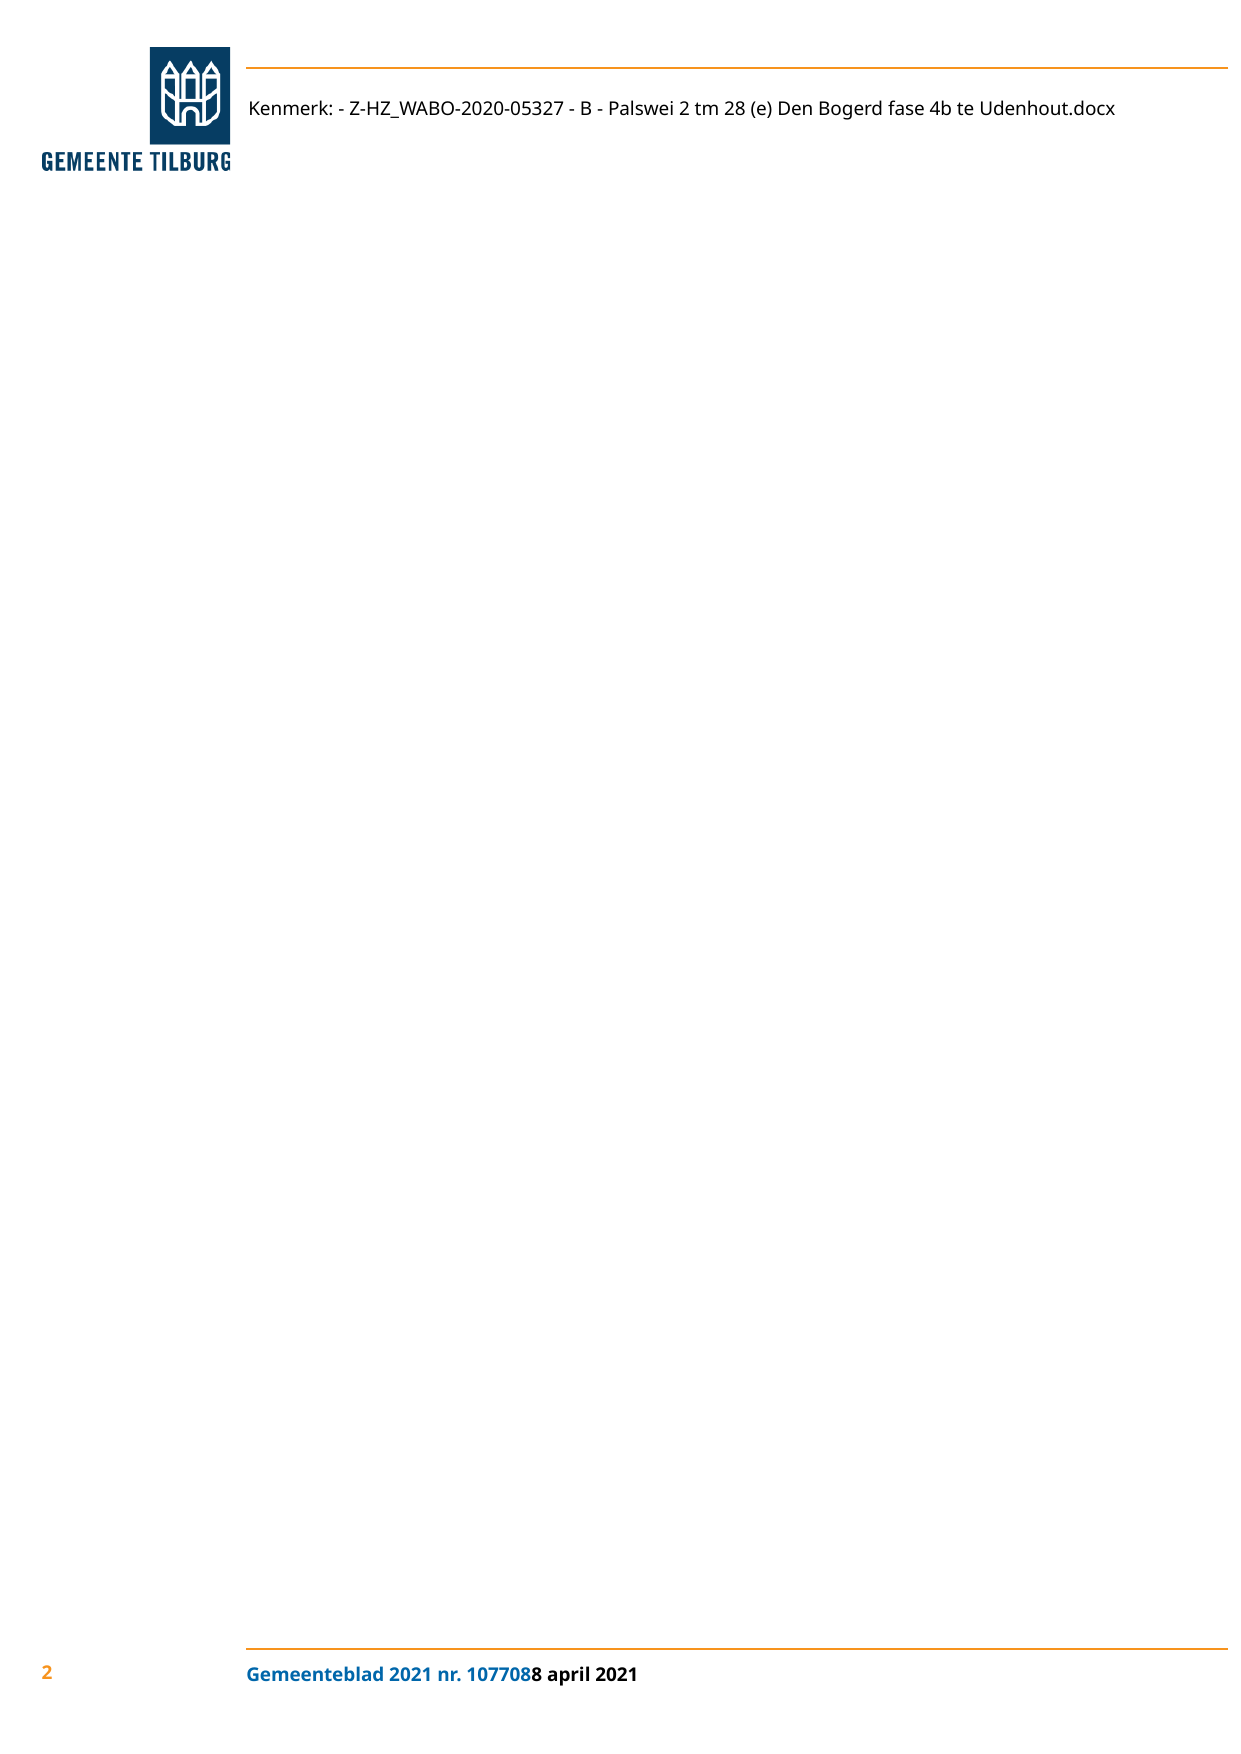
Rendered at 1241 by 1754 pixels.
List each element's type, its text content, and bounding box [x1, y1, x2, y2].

picture [41, 47, 231, 172]
text Kenmerk: - Z-HZ_WABO-2020-05327 - B - Palswei 2 tm 28 (e) Den Bogerd fase 4b te Udenhout.docx [248, 95, 1152, 121]
